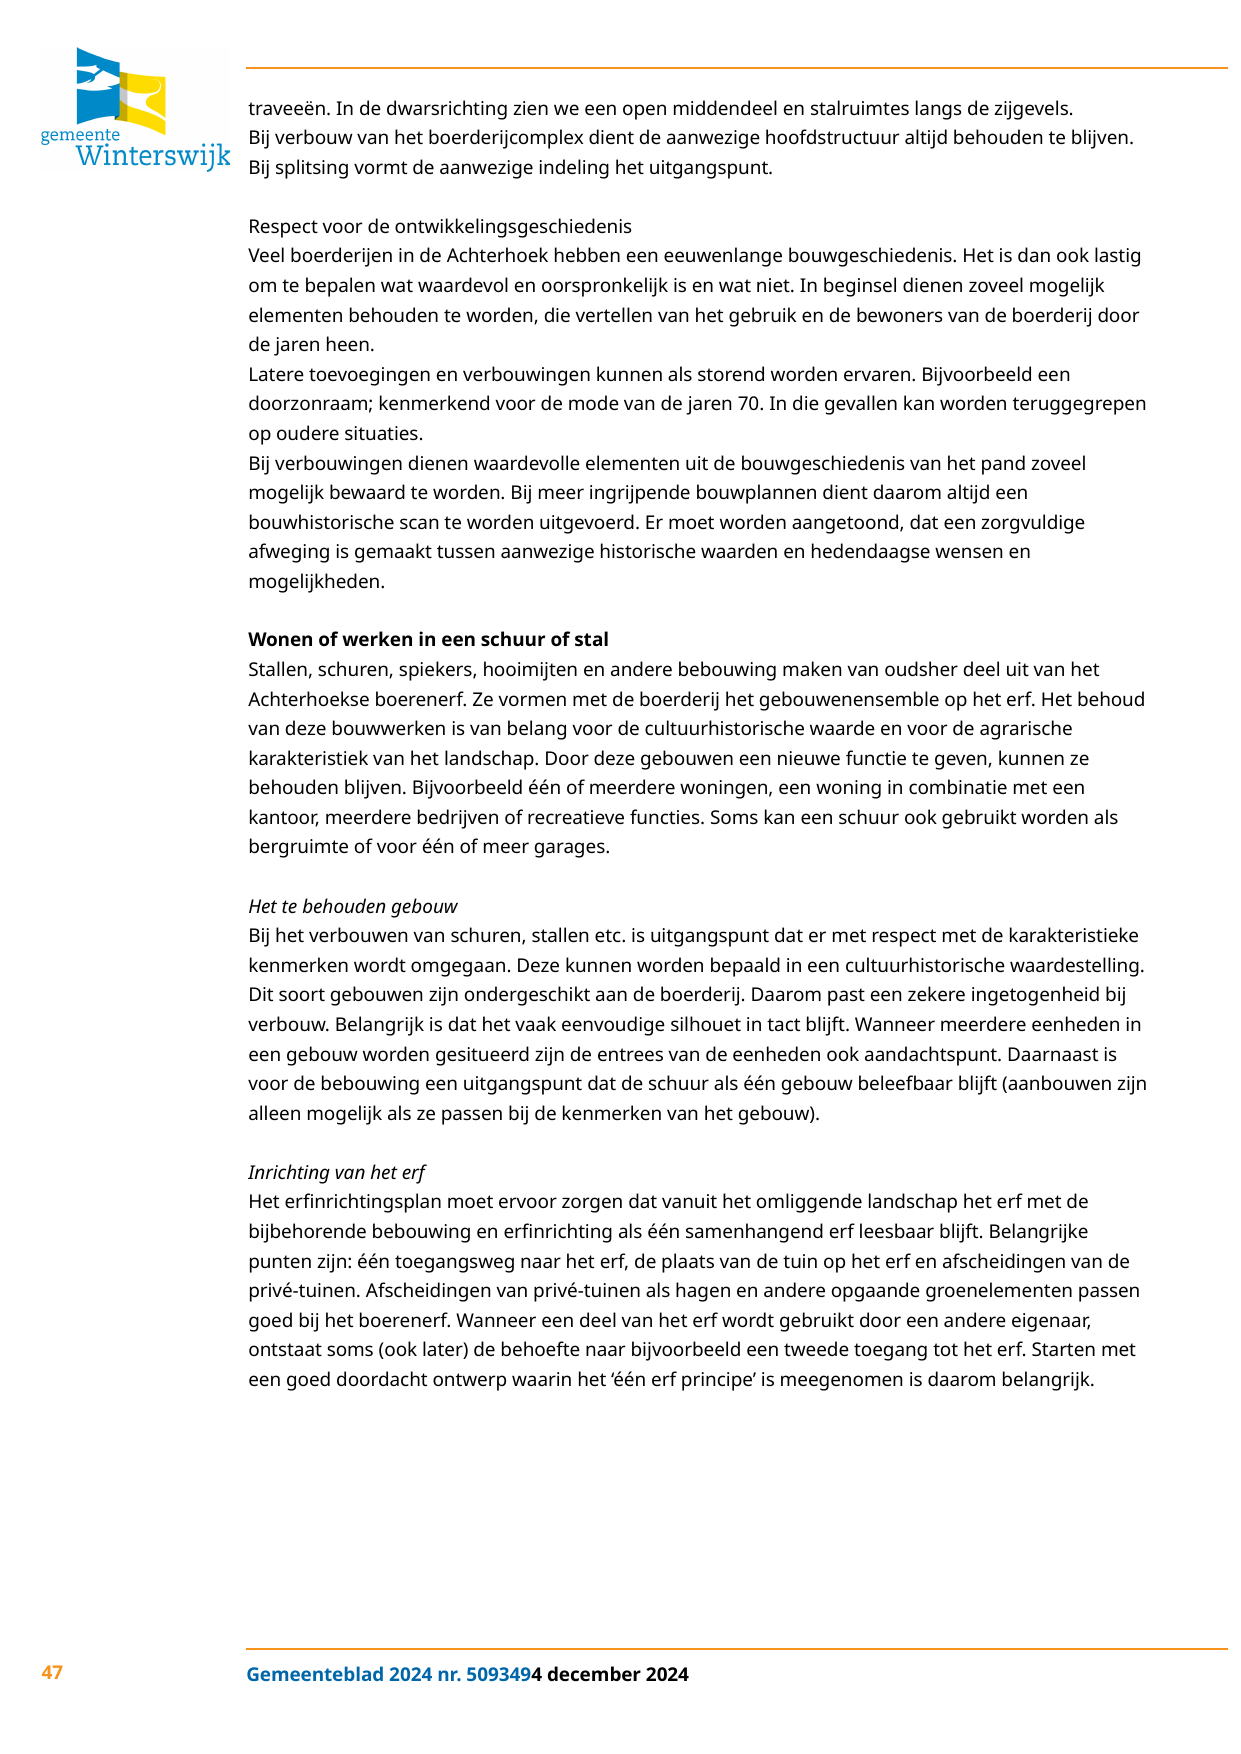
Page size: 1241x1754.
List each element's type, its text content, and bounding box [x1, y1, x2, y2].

text Wonen of werken in een schuur of stal [248, 627, 1152, 652]
picture [41, 47, 231, 172]
text Bij het verbouwen van schuren, stallen etc. is uitgangspunt dat er met respect met de karakteristieke kenmerken wordt omgegaan. Deze kunnen worden bepaald in een cultuurhistorische waardestelling. Dit soort gebouwen zijn ondergeschikt aan de boerderij. Daarom past een zekere ingetogenheid bij verbouw. Belangrijk is dat het vaak eenvoudige silhouet in tact blijft. Wanneer meerdere eenheden in een gebouw worden gesitueerd zijn de entrees van de eenheden ook aandachtspunt. Daarnaast is voor de bebouwing een uitgangspunt dat de schuur als één gebouw beleefbaar blijft (aanbouwen zijn alleen mogelijk als ze passen bij de kenmerken van het gebouw). [248, 922, 1152, 1126]
picture [225, 153, 231, 162]
text Inrichting van het erf [248, 1159, 1152, 1185]
text Het te behouden gebouw [248, 893, 1152, 919]
table_header traveeën. In de dwarsrichting zien we een open middendeel en stalruimtes langs de zijgevels. Bij verbouw van het boerderijcomplex dient de aanwezige hoofdstructuur altijd behouden te blijven. Bij splitsing vormt de aanwezige indeling het uitgangspunt. Respect voor de ontwikkelingsgeschiedenis Veel boerderijen in de Achterhoek hebben een eeuwenlange bouwgeschiedenis. Het is dan ook lastig om te bepalen wat waardevol en oorspronkelijk is en wat niet. In beginsel dienen zoveel mogelijk elementen behouden te worden, die vertellen van het gebruik en de bewoners van de boerderij door de jaren heen. Latere toevoegingen en verbouwingen kunnen als storend worden ervaren. Bijvoorbeeld een doorzonraam; kenmerkend voor de mode van de jaren 70. In die gevallen kan worden teruggegrepen op oudere situaties. Bij verbouwingen dienen waardevolle elementen uit de bouwgeschiedenis van het pand zoveel mogelijk bewaard te worden. Bij meer ingrijpende bouwplannen dient daarom altijd een bouwhistorische scan te worden uitgevoerd. Er moet worden aangetoond, dat een zorgvuldige afweging is gemaakt tussen aanwezige historische waarden en hedendaagse wensen en mogelijkheden. [248, 95, 1152, 594]
text Stallen, schuren, spiekers, hooimijten en andere bebouwing maken van oudsher deel uit van het Achterhoekse boerenerf. Ze vormen met de boerderij het gebouwenensemble op het erf. Het behoud van deze bouwwerken is van belang voor de cultuurhistorische waarde en voor de agrarische karakteristiek van het landschap. Door deze gebouwen een nieuwe functie te geven, kunnen ze behouden blijven. Bijvoorbeeld één of meerdere woningen, een woning in combinatie met een kantoor, meerdere bedrijven of recreatieve functies. Soms kan een schuur ook gebruikt worden als bergruimte of voor één of meer garages. [248, 656, 1152, 859]
text Het erfinrichtingsplan moet ervoor zorgen dat vanuit het omliggende landschap het erf met de bijbehorende bebouwing en erfinrichting als één samenhangend erf leesbaar blijft. Belangrijke punten zijn: één toegangsweg naar het erf, de plaats van de tuin op het erf en afscheidingen van de privé-tuinen. Afscheidingen van privé-tuinen als hagen en andere opgaande groenelementen passen goed bij het boerenerf. Wanneer een deel van het erf wordt gebruikt door een andere eigenaar, ontstaat soms (ook later) de behoefte naar bijvoorbeeld een tweede toegang tot het erf. Starten met een goed doordacht ontwerp waarin het ‘één erf principe’ is meegenomen is daarom belangrijk. [248, 1189, 1152, 1392]
